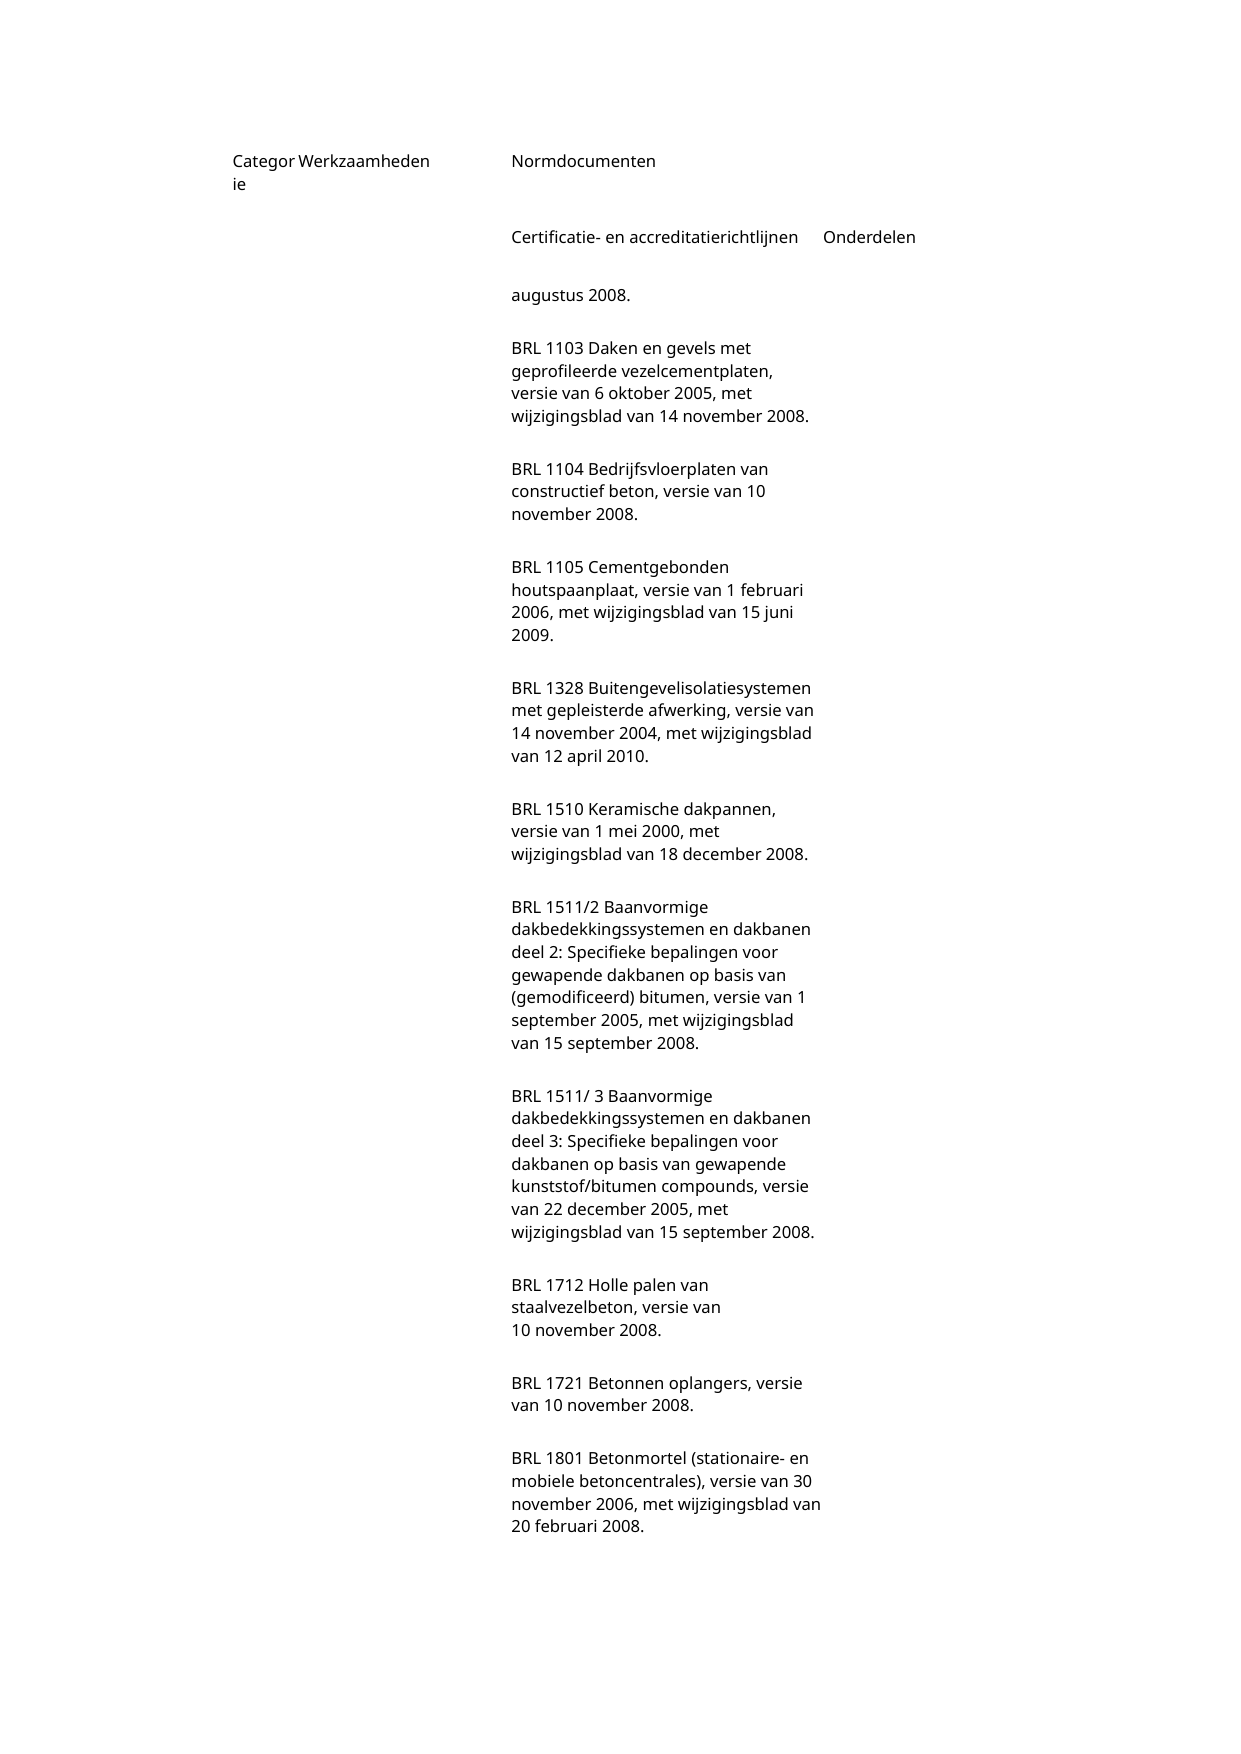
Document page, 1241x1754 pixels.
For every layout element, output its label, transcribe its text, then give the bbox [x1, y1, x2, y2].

table_cell [298, 284, 511, 337]
table_cell [298, 1273, 511, 1371]
table_cell [233, 284, 298, 337]
table_cell [298, 676, 511, 797]
table_cell BRL 1510 Keramische dakpannen, versie van 1 mei 2000, met wijzigingsblad van 18 december 2008. [511, 797, 823, 895]
table_cell BRL 1511/2 Baanvormige dakbedekkingssystemen en dakbanen deel 2: Specifieke bepalingen voor gewapende dakbanen op basis van (gemodificeerd) bitumen, versie van 1 september 2005, met wijzigingsblad van 15 september 2008. [511, 895, 823, 1084]
table_cell [233, 225, 298, 284]
table_cell [298, 337, 511, 457]
table_cell [298, 556, 511, 676]
table_cell BRL 1105 Cementgebonden houtspaanplaat, versie van 1 februari 2006, met wijzigingsblad van 15 juni 2009. [511, 556, 823, 676]
table_cell [233, 1273, 298, 1371]
table_cell [233, 797, 298, 895]
table_cell [823, 556, 1053, 676]
table_cell [233, 458, 298, 556]
table_cell [823, 1273, 1053, 1371]
table_cell [298, 1447, 511, 1568]
table_cell BRL 1328 Buitengevelisolatiesystemen met gepleisterde afwerking, versie van 14 november 2004, met wijzigingsblad van 12 april 2010. [511, 676, 823, 797]
table_cell augustus 2008. [511, 284, 823, 337]
table_cell [823, 1371, 1053, 1447]
table_cell BRL 1721 Betonnen oplangers, versie van 10 november 2008. [511, 1371, 823, 1447]
table_cell [823, 676, 1053, 797]
table_cell [298, 1371, 511, 1447]
table_cell [233, 676, 298, 797]
table_cell [233, 895, 298, 1084]
table_cell BRL 1712 Holle palen van staalvezelbeton, versie van 10 november 2008. [511, 1273, 823, 1371]
table_cell [823, 337, 1053, 457]
table_cell Certificatie- en accreditatierichtlijnen [511, 225, 823, 284]
table_cell [823, 284, 1053, 337]
table_cell [823, 1084, 1053, 1273]
table_cell BRL 1103 Daken en gevels met geprofileerde vezelcementplaten, versie van 6 oktober 2005, met wijzigingsblad van 14 november 2008. [511, 337, 823, 457]
table_cell BRL 1104 Bedrijfsvloerplaten van constructief beton, versie van 10 november 2008. [511, 458, 823, 556]
table_cell BRL 1801 Betonmortel (stationaire- en mobiele betoncentrales), versie van 30 november 2006, met wijzigingsblad van 20 februari 2008. [511, 1447, 823, 1568]
table_cell [298, 1084, 511, 1273]
table_cell [823, 1447, 1053, 1568]
table_cell [233, 1447, 298, 1568]
table_cell [233, 556, 298, 676]
table_cell Onderdelen [823, 225, 1053, 284]
table_cell [298, 895, 511, 1084]
table_cell [823, 797, 1053, 895]
table_cell [823, 458, 1053, 556]
table_cell [233, 1371, 298, 1447]
table_cell [298, 225, 511, 284]
table_cell BRL 1511/ 3 Baanvormige dakbedekkingssystemen en dakbanen deel 3: Specifieke bepalingen voor dakbanen op basis van gewapende kunststof/bitumen compounds, versie van 22 december 2005, met wijzigingsblad van 15 september 2008. [511, 1084, 823, 1273]
table_cell [823, 895, 1053, 1084]
table_header Categorie [233, 150, 298, 225]
table_cell [298, 458, 511, 556]
table_cell [298, 797, 511, 895]
table_header Werkzaamheden [298, 150, 511, 225]
table_cell [233, 337, 298, 457]
table_cell [233, 1084, 298, 1273]
table_header Normdocumenten [511, 150, 1053, 225]
